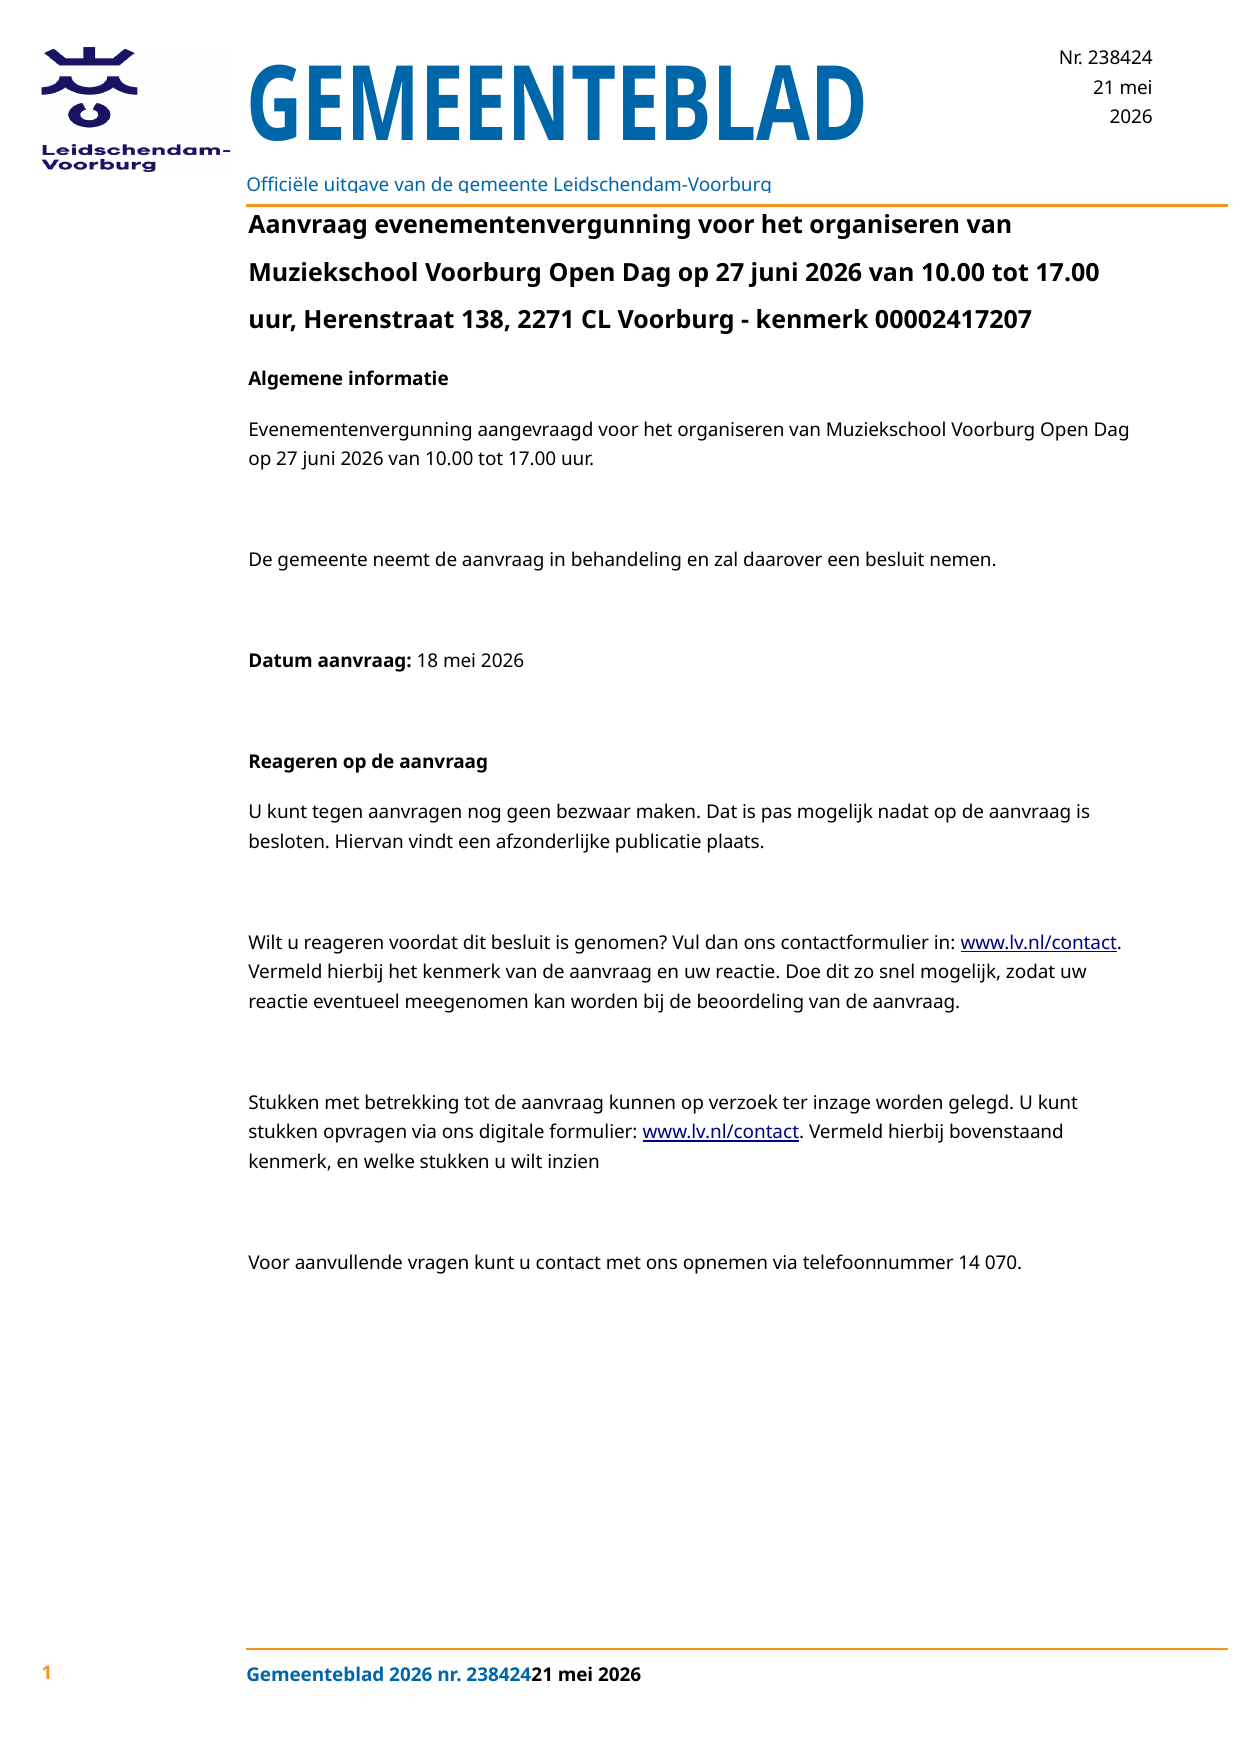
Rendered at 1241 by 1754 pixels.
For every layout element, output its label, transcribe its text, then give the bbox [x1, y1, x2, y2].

picture [41, 47, 231, 172]
text Aanvraag evenementenvergunning voor het organiseren van Muziekschool Voorburg Open Dag op 27 juni 2026 van 10.00 tot 17.00 uur, Herenstraat 138, 2271 CL Voorburg - kenmerk 00002417207 [248, 207, 1152, 336]
text Voor aanvullende vragen kunt u contact met ons opnemen via telefoonnummer 14 070. [248, 1249, 1152, 1274]
text De gemeente neemt de aanvraag in behandeling en zal daarover een besluit nemen. [248, 546, 1152, 572]
text U kunt tegen aanvragen nog geen bezwaar maken. Dat is pas mogelijk nadat op de aanvraag is besloten. Hiervan vindt een afzonderlijke publicatie plaats. [248, 798, 1152, 854]
text Evenementenvergunning aangevraagd voor het organiseren van Muziekschool Voorburg Open Dag op 27 juni 2026 van 10.00 tot 17.00 uur. [248, 416, 1152, 471]
text Algemene informatie [248, 366, 1152, 391]
text Wilt u reageren voordat dit besluit is genomen? Vul dan ons contactformulier in: www.lv.nl/contact. Vermeld hierbij het kenmerk van de aanvraag en uw reactie. Doe dit zo snel mogelijk, zodat uw reactie eventueel meegenomen kan worden bij de beoordeling van de aanvraag. [248, 929, 1152, 1014]
text Stukken met betrekking tot de aanvraag kunnen op verzoek ter inzage worden gelegd. U kunt stukken opvragen via ons digitale formulier: www.lv.nl/contact. Vermeld hierbij bovenstaand kenmerk, en welke stukken u wilt inzien [248, 1089, 1152, 1174]
text Datum aanvraag: 18 mei 2026 [248, 647, 1152, 673]
text Reageren op de aanvraag [248, 748, 1152, 774]
